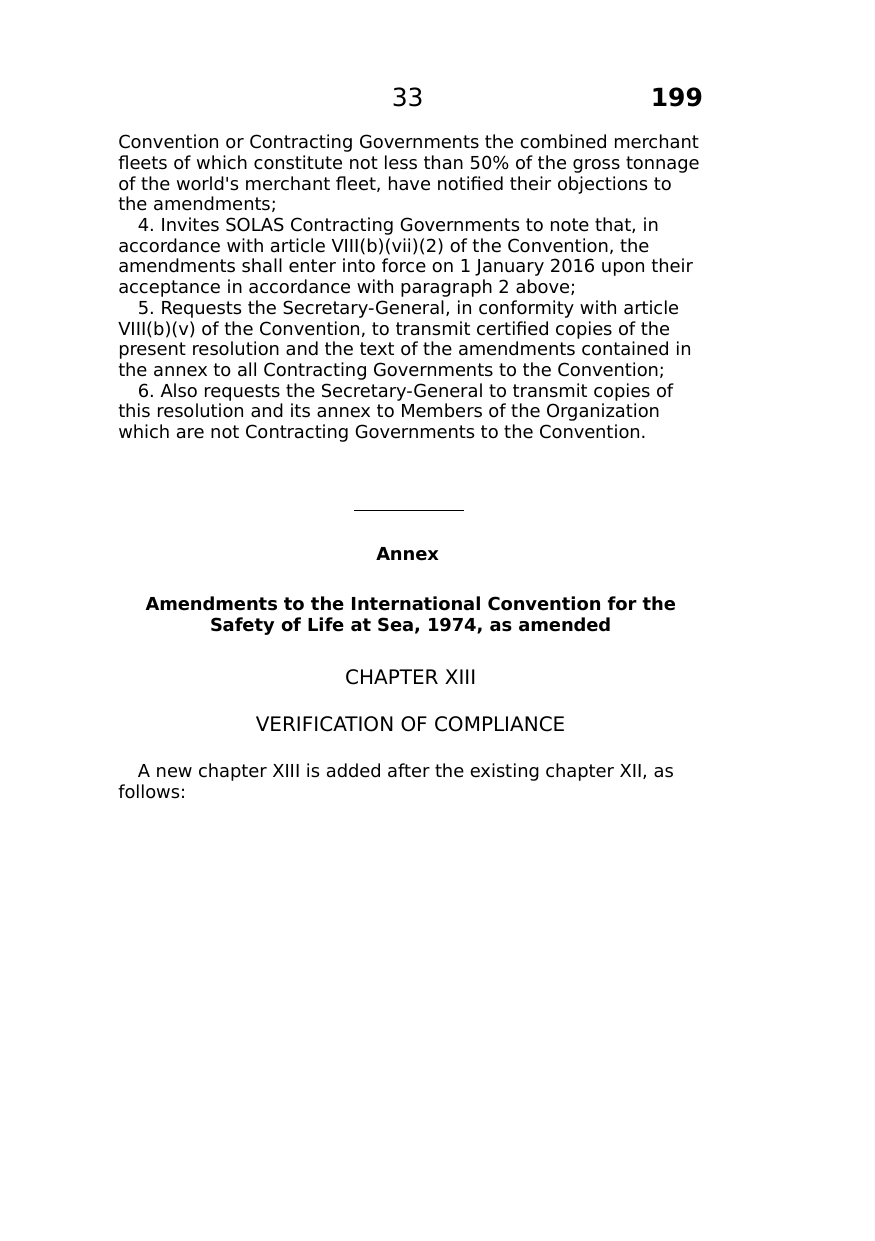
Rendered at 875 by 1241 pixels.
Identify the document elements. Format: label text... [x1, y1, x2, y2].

text 4. Invites SOLAS Contracting Governments to note that, in accordance with article VIII(b)(vii)(2) of the Convention, the amendments shall enter into force on 1 January 2016 upon their acceptance in accordance with paragraph 2 above; [118, 215, 703, 298]
subtitle Amendments to the International Convention for the Safety of Life at Sea, 1974, as amended [118, 594, 703, 636]
text 5. Requests the Secretary-General, in conformity with article VIII(b)(v) of the Convention, to transmit certified copies of the present resolution and the text of the amendments contained in the annex to all Contracting Governments to the Convention; [118, 298, 703, 381]
subtitle CHAPTER XIII VERIFICATION OF COMPLIANCE [118, 666, 703, 736]
subtitle Annex [118, 543, 703, 564]
text Convention or Contracting Governments the combined merchant fleets of which constitute not less than 50% of the gross tonnage of the world's merchant fleet, have notified their objections to the amendments; [118, 132, 703, 215]
text A new chapter XIII is added after the existing chapter XII, as follows: [118, 761, 703, 802]
text 6. Also requests the Secretary-General to transmit copies of this resolution and its annex to Members of the Organization which are not Contracting Governments to the Convention. [118, 381, 703, 443]
